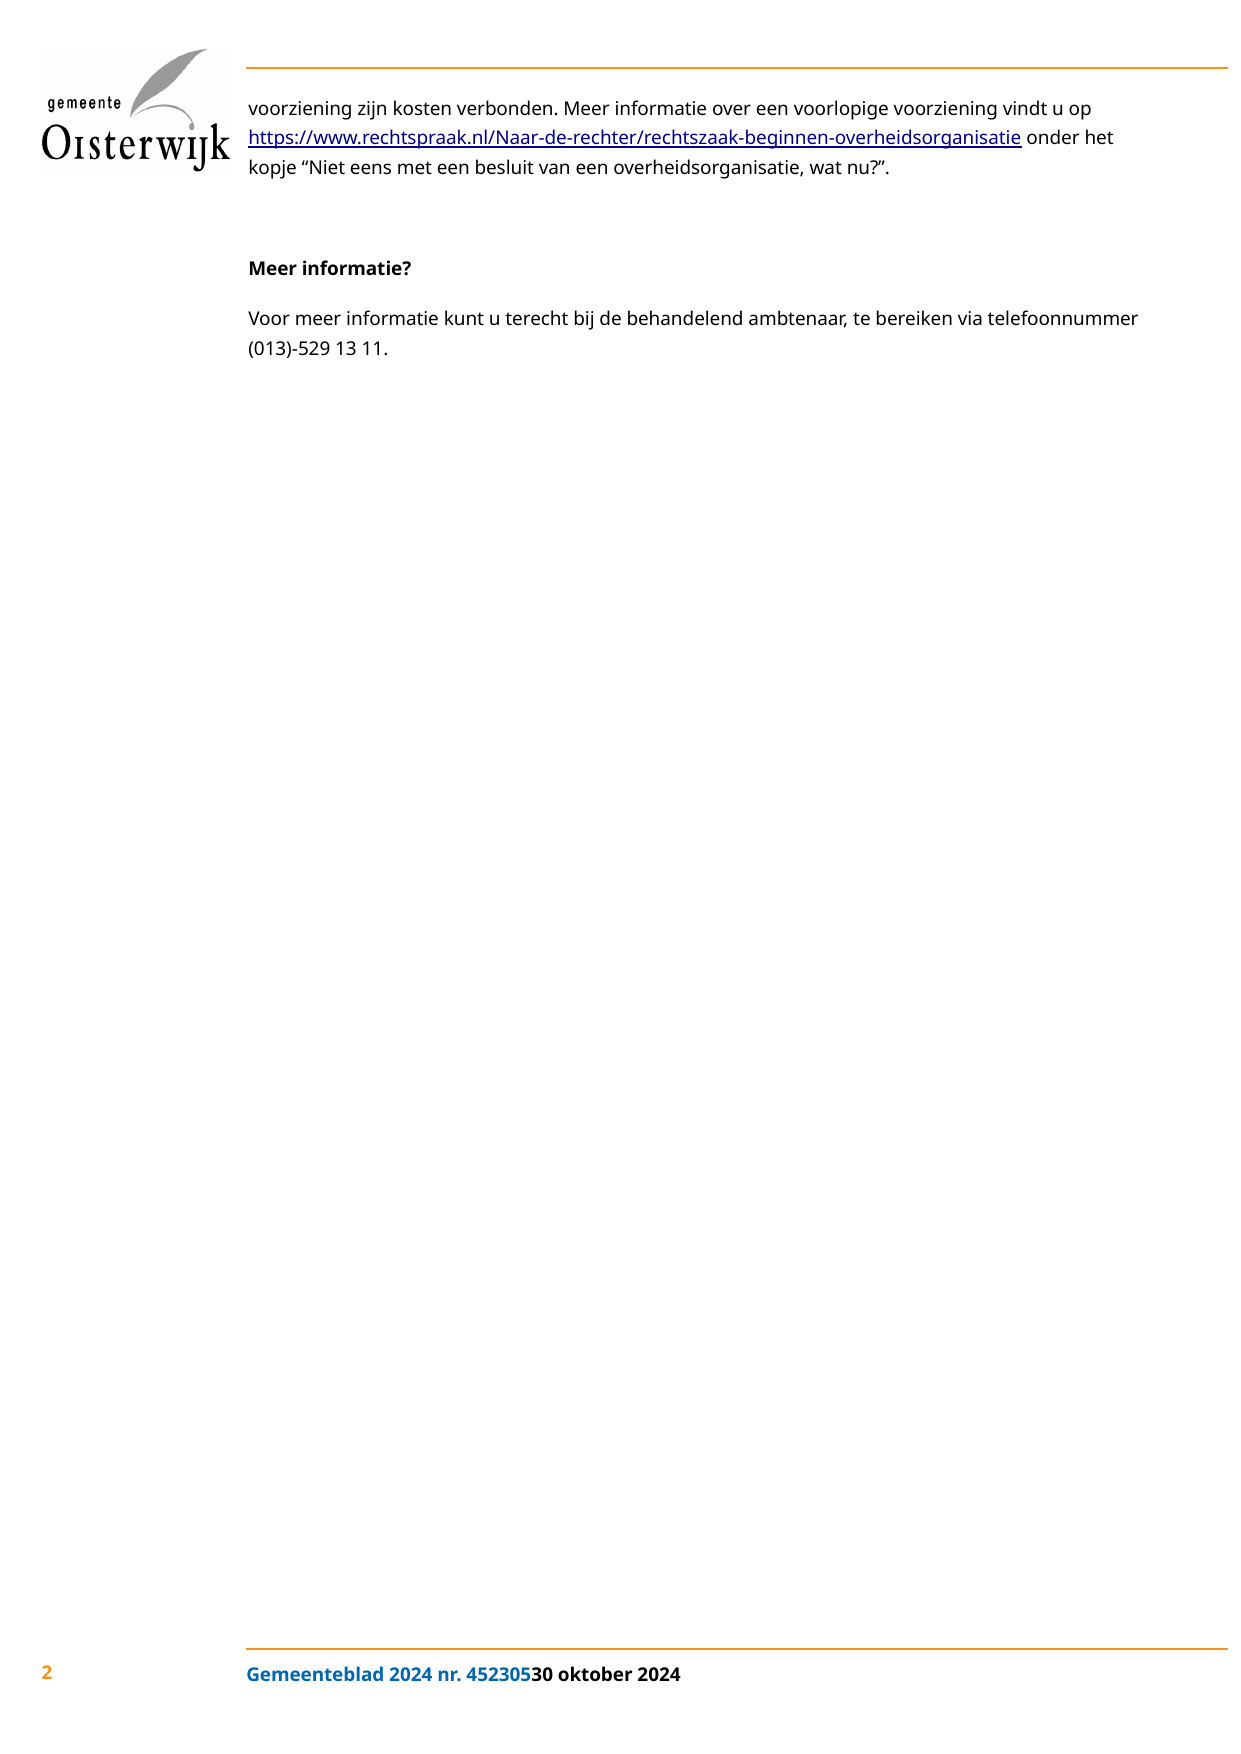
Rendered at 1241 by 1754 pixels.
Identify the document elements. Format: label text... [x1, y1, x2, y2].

picture [41, 47, 231, 172]
text voorziening zijn kosten verbonden. Meer informatie over een voorlopige voorziening vindt u op https://www.rechtspraak.nl/Naar-de-rechter/rechtszaak-beginnen-overheidsorganisatie onder het kopje “Niet eens met een besluit van een overheidsorganisatie, wat nu?”. [248, 95, 1152, 180]
text Voor meer informatie kunt u terecht bij de behandelend ambtenaar, te bereiken via telefoonnummer (013)-529 13 11. [248, 305, 1152, 361]
text Meer informatie? [248, 255, 1152, 281]
